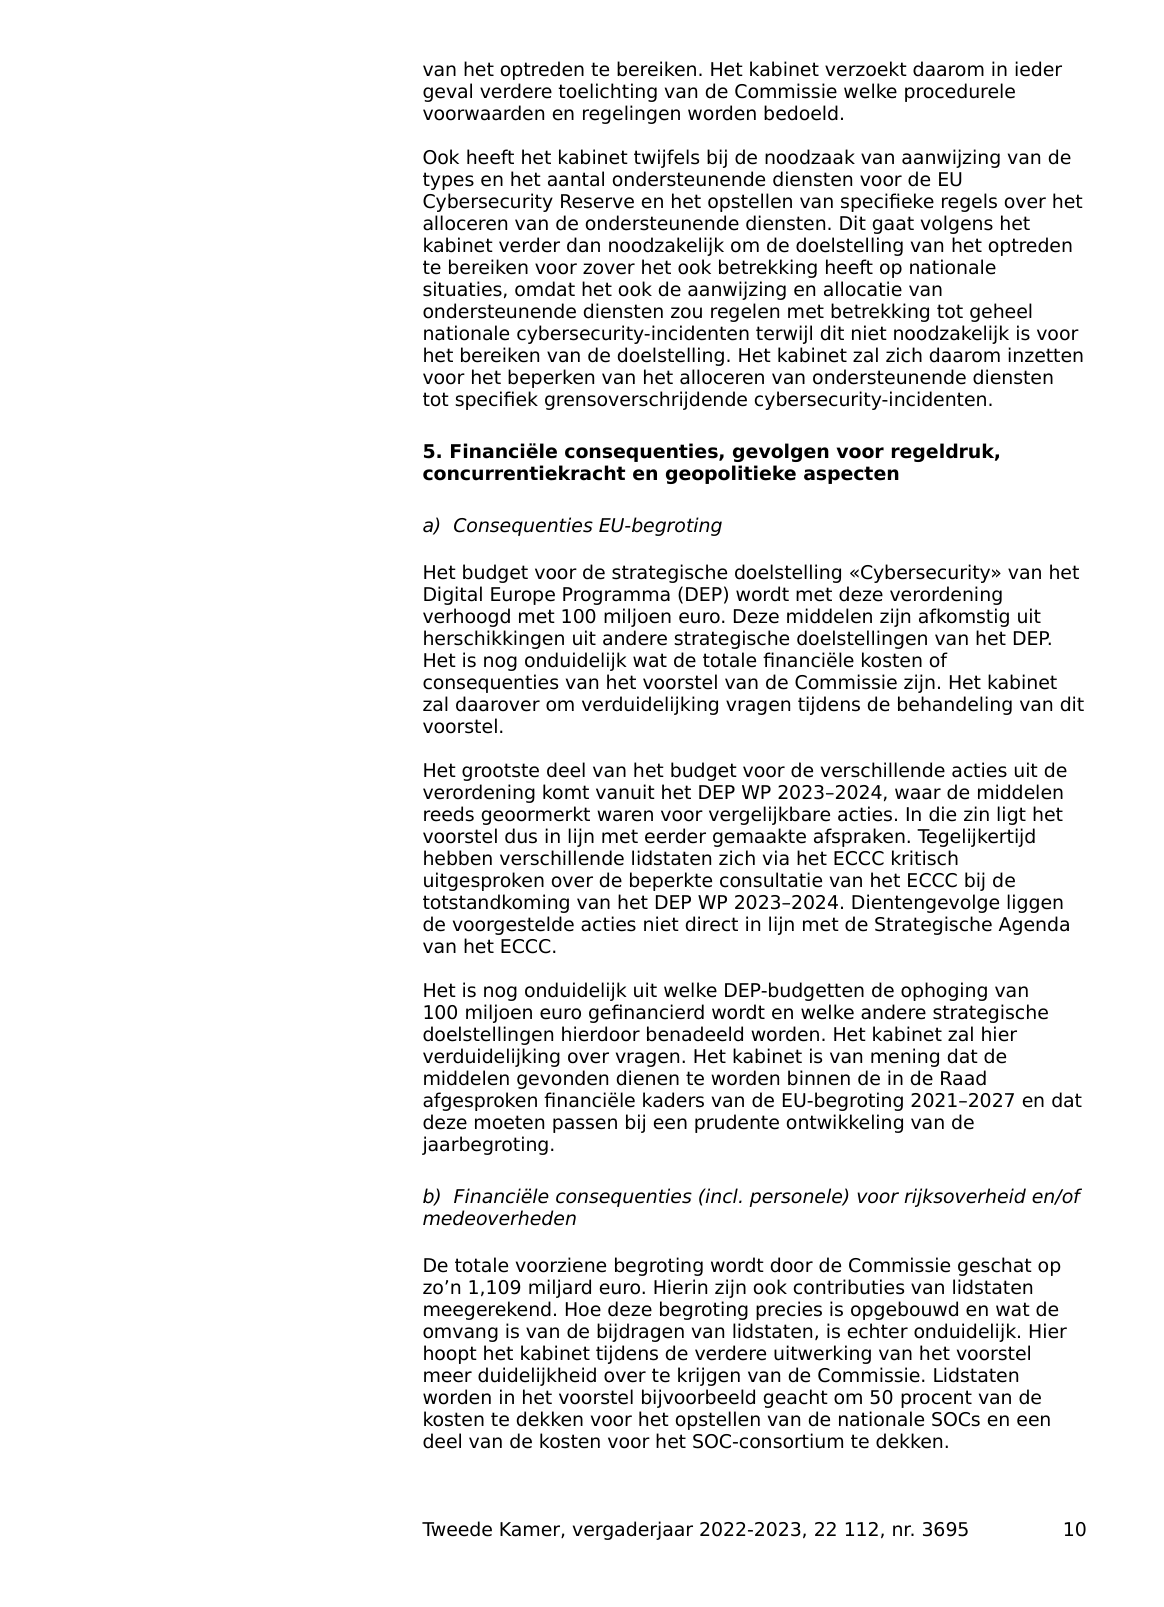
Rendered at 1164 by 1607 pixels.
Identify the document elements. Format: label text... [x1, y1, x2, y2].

subtitle a) Consequenties EU-begroting [422, 515, 1087, 537]
subtitle 5. Financiële consequenties, gevolgen voor regeldruk, concurrentiekracht en geopolitieke aspecten [422, 441, 1087, 485]
text van het optreden te bereiken. Het kabinet verzoekt daarom in ieder geval verdere toelichting van de Commissie welke procedurele voorwaarden en regelingen worden bedoeld. [422, 59, 1087, 125]
text Het budget voor de strategische doelstelling «Cybersecurity» van het Digital Europe Programma (DEP) wordt met deze verordening verhoogd met 100 miljoen euro. Deze middelen zijn afkomstig uit herschikkingen uit andere strategische doelstellingen van het DEP. Het is nog onduidelijk wat de totale financiële kosten of consequenties van het voorstel van de Commissie zijn. Het kabinet zal daarover om verduidelijking vragen tijdens de behandeling van dit voorstel. [422, 562, 1087, 738]
text Het is nog onduidelijk uit welke DEP-budgetten de ophoging van 100 miljoen euro gefinancierd wordt en welke andere strategische doelstellingen hierdoor benadeeld worden. Het kabinet zal hier verduidelijking over vragen. Het kabinet is van mening dat de middelen gevonden dienen te worden binnen de in de Raad afgesproken financiële kaders van de EU-begroting 2021–2027 en dat deze moeten passen bij een prudente ontwikkeling van de jaarbegroting. [422, 980, 1087, 1156]
subtitle b) Financiële consequenties (incl. personele) voor rijksoverheid en/of medeoverheden [422, 1186, 1087, 1230]
text Ook heeft het kabinet twijfels bij de noodzaak van aanwijzing van de types en het aantal ondersteunende diensten voor de EU Cybersecurity Reserve en het opstellen van specifieke regels over het alloceren van de ondersteunende diensten. Dit gaat volgens het kabinet verder dan noodzakelijk om de doelstelling van het optreden te bereiken voor zover het ook betrekking heeft op nationale situaties, omdat het ook de aanwijzing en allocatie van ondersteunende diensten zou regelen met betrekking tot geheel nationale cybersecurity-incidenten terwijl dit niet noodzakelijk is voor het bereiken van de doelstelling. Het kabinet zal zich daarom inzetten voor het beperken van het alloceren van ondersteunende diensten tot specifiek grensoverschrijdende cybersecurity-incidenten. [422, 147, 1087, 411]
text Het grootste deel van het budget voor de verschillende acties uit de verordening komt vanuit het DEP WP 2023–2024, waar de middelen reeds geoormerkt waren voor vergelijkbare acties. In die zin ligt het voorstel dus in lijn met eerder gemaakte afspraken. Tegelijkertijd hebben verschillende lidstaten zich via het ECCC kritisch uitgesproken over de beperkte consultatie van het ECCC bij de totstandkoming van het DEP WP 2023–2024. Dientengevolge liggen de voorgestelde acties niet direct in lijn met de Strategische Agenda van het ECCC. [422, 760, 1087, 958]
text De totale voorziene begroting wordt door de Commissie geschat op zo’n 1,109 miljard euro. Hierin zijn ook contributies van lidstaten meegerekend. Hoe deze begroting precies is opgebouwd en wat de omvang is van de bijdragen van lidstaten, is echter onduidelijk. Hier hoopt het kabinet tijdens de verdere uitwerking van het voorstel meer duidelijkheid over te krijgen van de Commissie. Lidstaten worden in het voorstel bijvoorbeeld geacht om 50 procent van de kosten te dekken voor het opstellen van de nationale SOCs en een deel van de kosten voor het SOC-consortium te dekken. [422, 1255, 1087, 1452]
